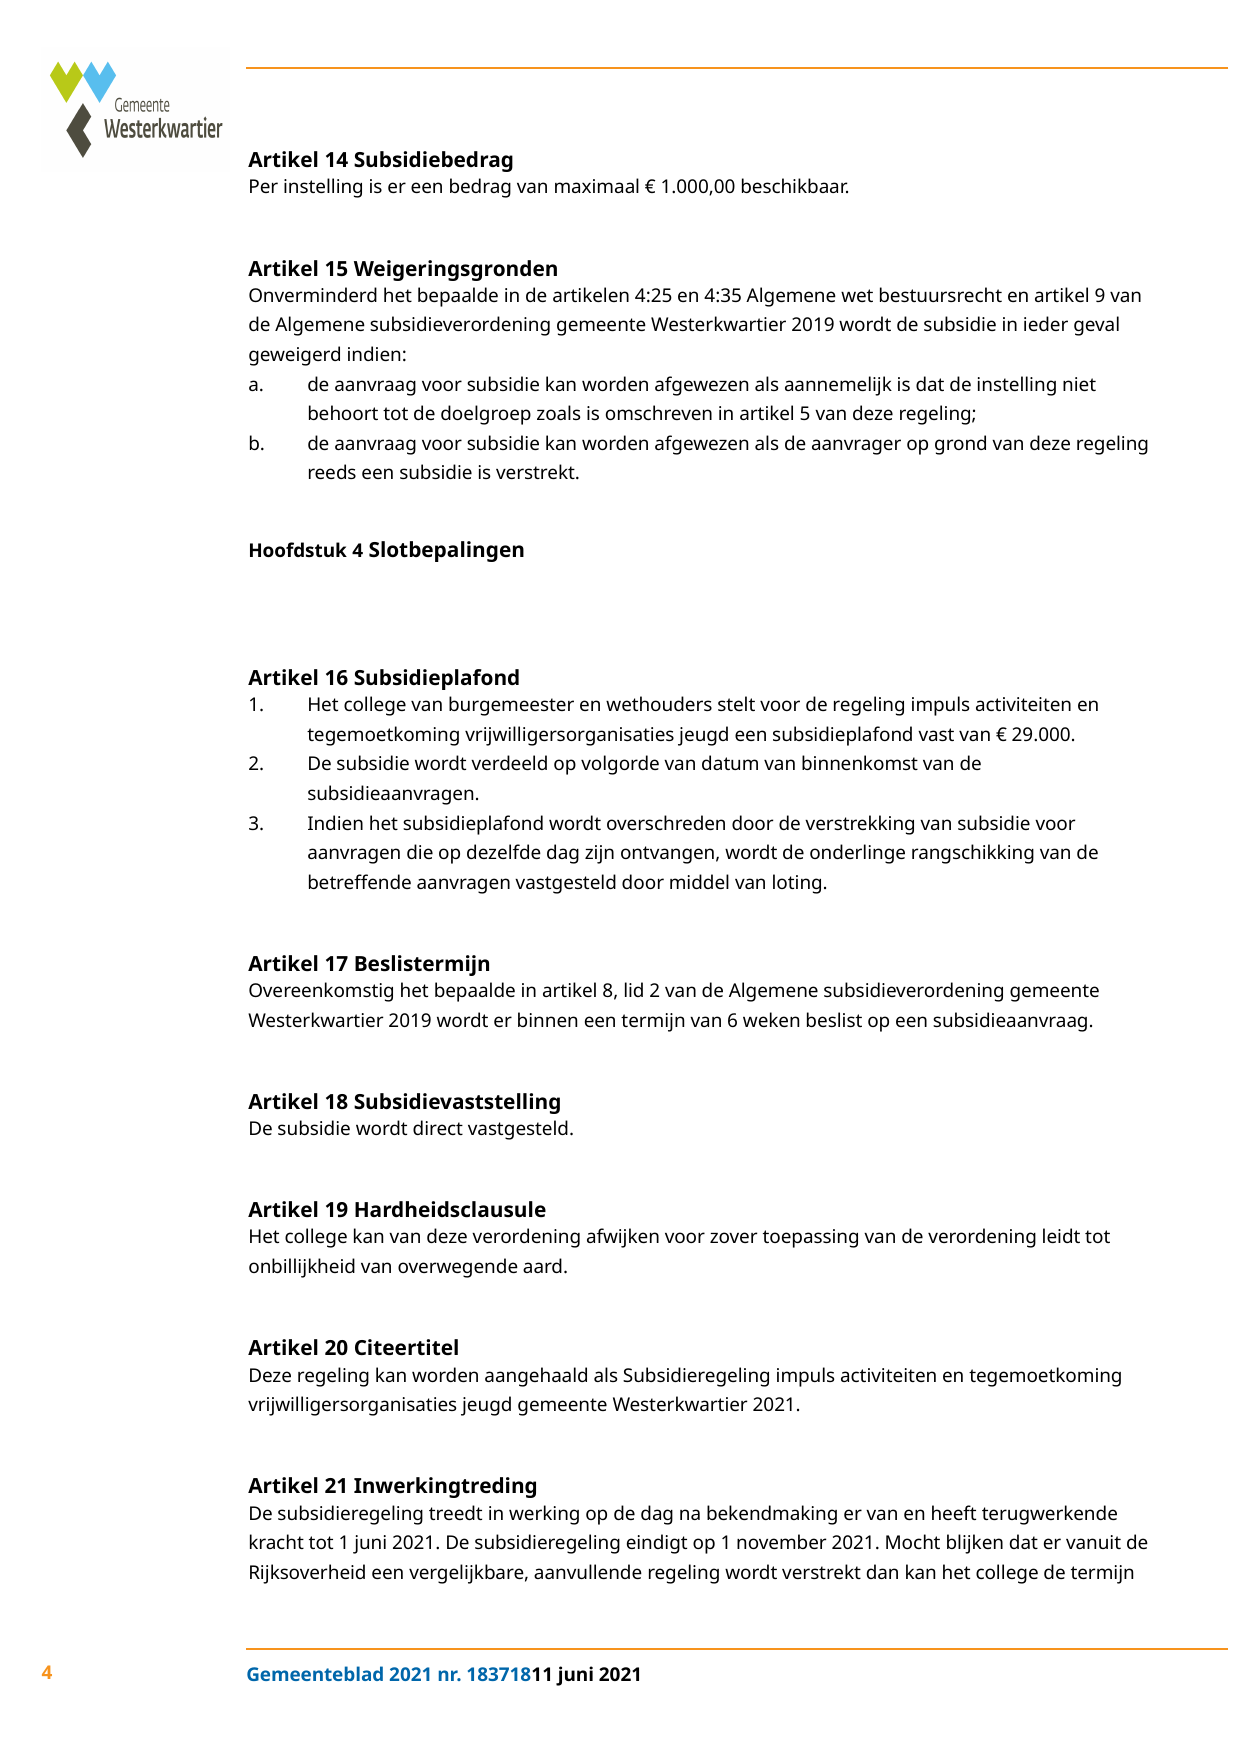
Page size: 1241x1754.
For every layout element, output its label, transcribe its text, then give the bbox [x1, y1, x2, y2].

text Per instelling is er een bedrag van maximaal € 1.000,00 beschikbaar. [248, 174, 1152, 199]
text Onverminderd het bepaalde in de artikelen 4:25 en 4:35 Algemene wet bestuursrecht en artikel 9 van de Algemene subsidieverordening gemeente Westerkwartier 2019 wordt de subsidie in ieder geval geweigerd indien: [248, 282, 1152, 367]
list De subsidie wordt verdeeld op volgorde van datum van binnenkomst van de subsidieaanvragen. [248, 751, 1152, 806]
picture [41, 47, 231, 172]
text Hoofdstuk 4 Slotbepalingen [248, 535, 1152, 563]
text Artikel 15 Weigeringsgronden [248, 254, 1152, 282]
text Overeenkomstig het bepaalde in artikel 8, lid 2 van de Algemene subsidieverordening gemeente Westerkwartier 2019 wordt er binnen een termijn van 6 weken beslist op een subsidieaanvraag. [248, 977, 1152, 1033]
text Artikel 20 Citeertitel [248, 1333, 1152, 1362]
text Artikel 18 Subsidievaststelling [248, 1087, 1152, 1115]
list Het college van burgemeester en wethouders stelt voor de regeling impuls activiteiten en tegemoetkoming vrijwilligersorganisaties jeugd een subsidieplafond vast van € 29.000. [248, 691, 1152, 747]
text Artikel 16 Subsidieplafond [248, 663, 1152, 691]
text De subsidieregeling treedt in werking op de dag na bekendmaking er van en heeft terugwerkende kracht tot 1 juni 2021. De subsidieregeling eindigt op 1 november 2021. Mocht blijken dat er vanuit de Rijksoverheid een vergelijkbare, aanvullende regeling wordt verstrekt dan kan het college de termijn [248, 1500, 1152, 1585]
text Artikel 19 Hardheidsclausule [248, 1195, 1152, 1224]
list de aanvraag voor subsidie kan worden afgewezen als de aanvrager op grond van deze regeling reeds een subsidie is verstrekt. [248, 430, 1152, 485]
list de aanvraag voor subsidie kan worden afgewezen als aannemelijk is dat de instelling niet behoort tot de doelgroep zoals is omschreven in artikel 5 van deze regeling; [248, 371, 1152, 426]
text Artikel 21 Inwerkingtreding [248, 1471, 1152, 1500]
text Artikel 17 Beslistermijn [248, 949, 1152, 977]
list Indien het subsidieplafond wordt overschreden door de verstrekking van subsidie voor aanvragen die op dezelfde dag zijn ontvangen, wordt de onderlinge rangschikking van de betreffende aanvragen vastgesteld door middel van loting. [248, 810, 1152, 894]
text De subsidie wordt direct vastgesteld. [248, 1115, 1152, 1141]
text Deze regeling kan worden aangehaald als Subsidieregeling impuls activiteiten en tegemoetkoming vrijwilligersorganisaties jeugd gemeente Westerkwartier 2021. [248, 1362, 1152, 1417]
text Artikel 14 Subsidiebedrag [248, 145, 1152, 174]
text Het college kan van deze verordening afwijken voor zover toepassing van de verordening leidt tot onbillijkheid van overwegende aard. [248, 1224, 1152, 1279]
